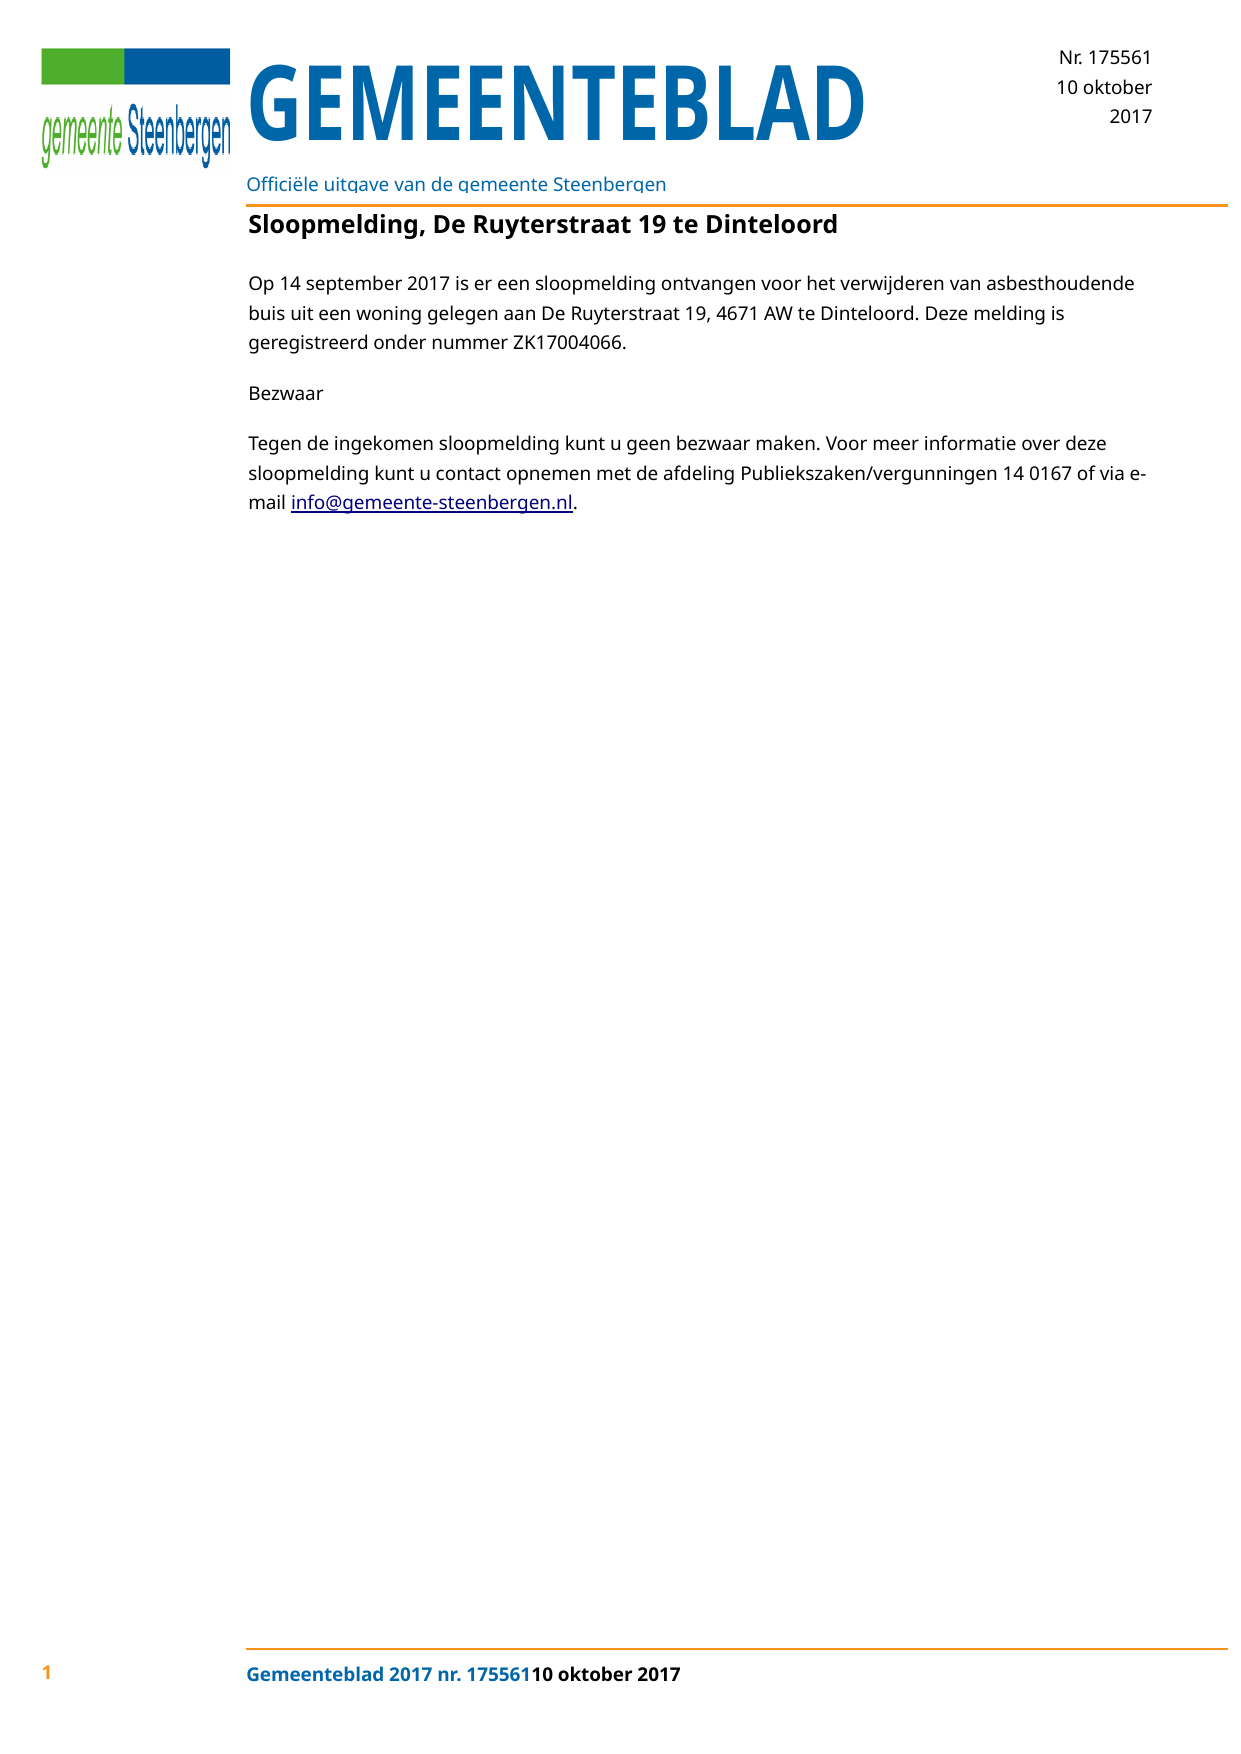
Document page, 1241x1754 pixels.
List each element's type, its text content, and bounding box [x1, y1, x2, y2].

text Sloopmelding, De Ruyterstraat 19 te Dinteloord [248, 207, 1152, 241]
text Bezwaar [248, 380, 1152, 406]
picture [41, 47, 231, 172]
text Tegen de ingekomen sloopmelding kunt u geen bezwaar maken. Voor meer informatie over deze sloopmelding kunt u contact opnemen met de afdeling Publiekszaken/vergunningen 14 0167 of via e-mail info@gemeente-steenbergen.nl. [248, 430, 1152, 515]
text Op 14 september 2017 is er een sloopmelding ontvangen voor het verwijderen van asbesthoudende buis uit een woning gelegen aan De Ruyterstraat 19, 4671 AW te Dinteloord. Deze melding is geregistreerd onder nummer ZK17004066. [248, 270, 1152, 355]
